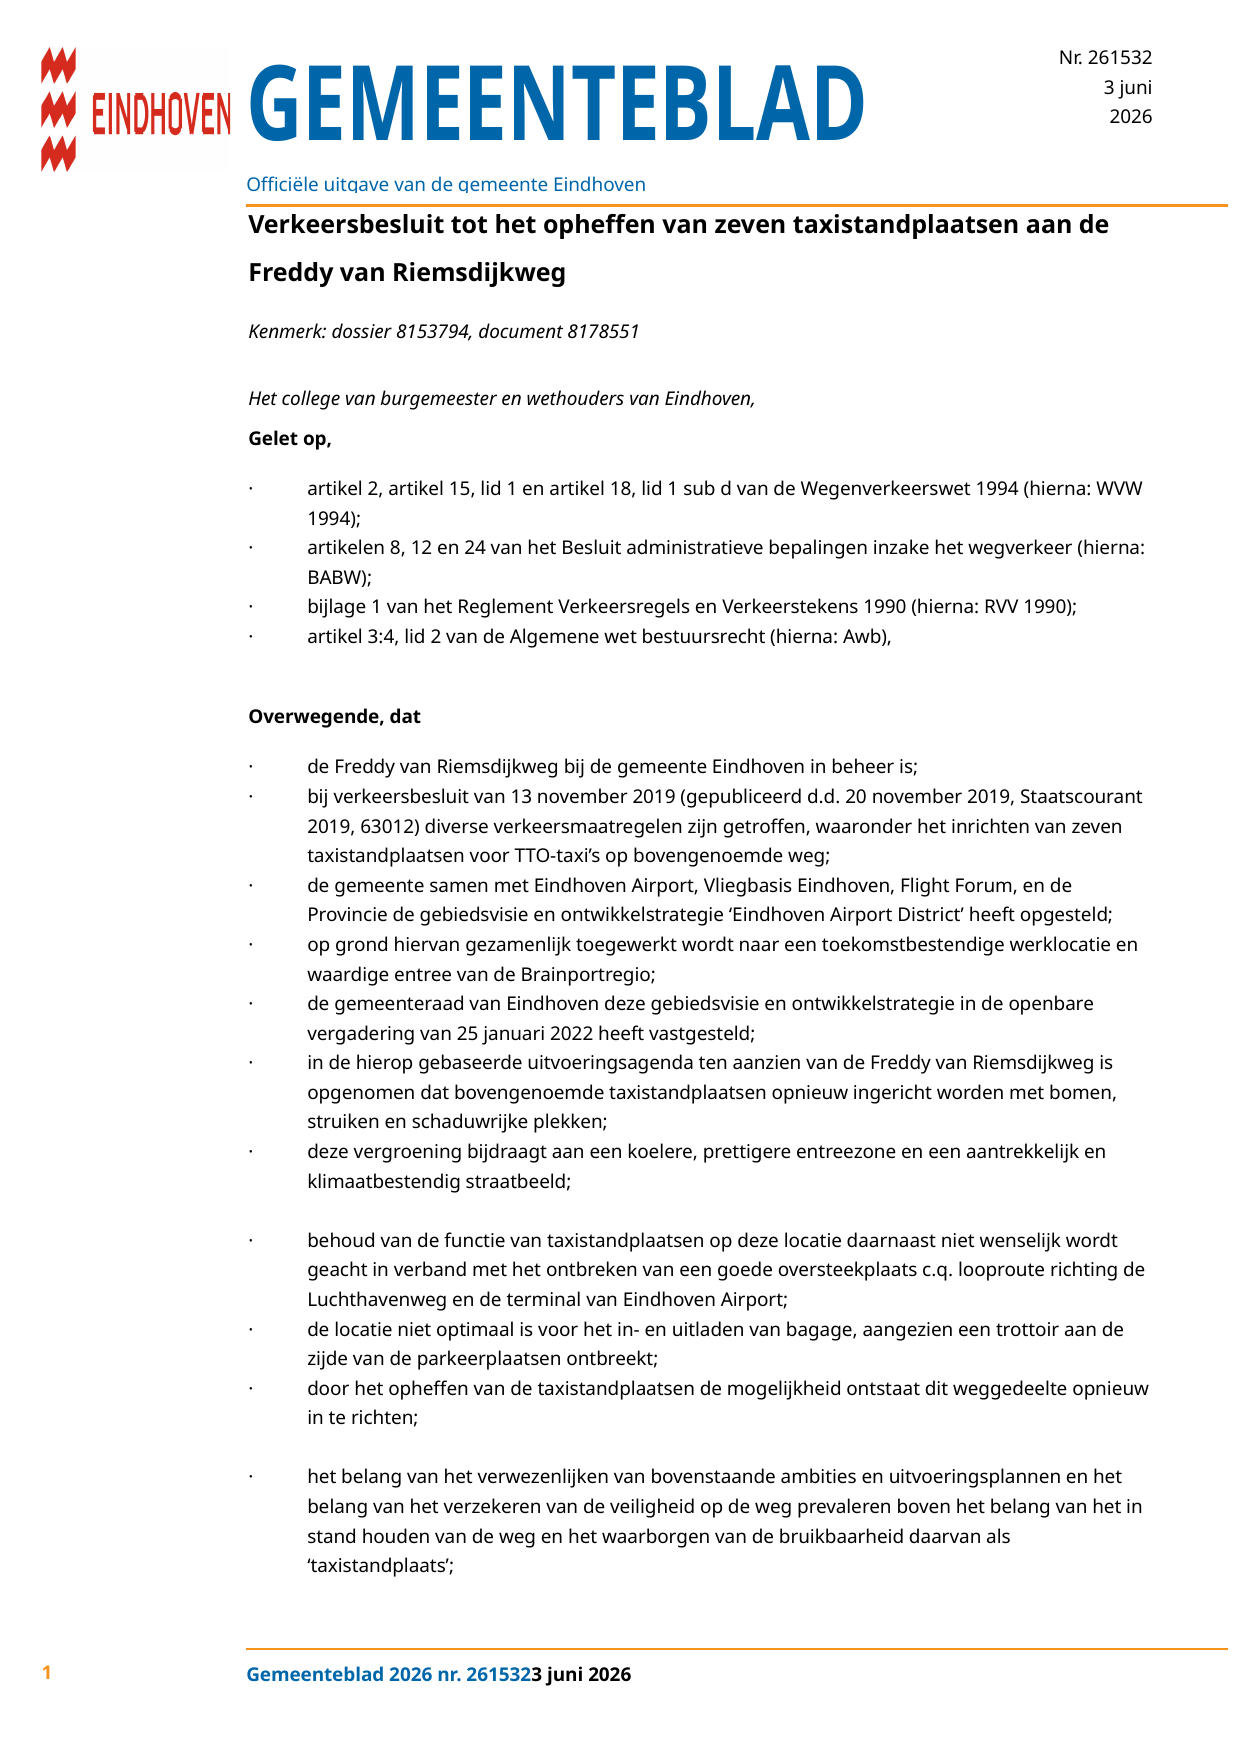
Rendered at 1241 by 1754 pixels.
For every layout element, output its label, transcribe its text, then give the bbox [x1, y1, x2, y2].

text Kenmerk: dossier 8153794, document 8178551 [248, 318, 1152, 344]
list op grond hiervan gezamenlijk toegewerkt wordt naar een toekomstbestendige werklocatie en waardige entree van de Brainportregio; [248, 931, 1152, 986]
text Overwegende, dat [248, 703, 1152, 729]
list de Freddy van Riemsdijkweg bij de gemeente Eindhoven in beheer is; [248, 754, 1152, 779]
list behoud van de functie van taxistandplaatsen op deze locatie daarnaast niet wenselijk wordt geacht in verband met het ontbreken van een goede oversteekplaats c.q. looproute richting de Luchthavenweg en de terminal van Eindhoven Airport; [248, 1227, 1152, 1312]
text Verkeersbesluit tot het opheffen van zeven taxistandplaatsen aan de Freddy van Riemsdijkweg [248, 207, 1152, 288]
text Gelet op, [248, 425, 1152, 451]
list de gemeenteraad van Eindhoven deze gebiedsvisie en ontwikkelstrategie in de openbare vergadering van 25 januari 2022 heeft vastgesteld; [248, 990, 1152, 1046]
list de locatie niet optimaal is voor het in- en uitladen van bagage, aangezien een trottoir aan de zijde van de parkeerplaatsen ontbreekt; [248, 1316, 1152, 1371]
list in de hierop gebaseerde uitvoeringsagenda ten aanzien van de Freddy van Riemsdijkweg is opgenomen dat bovengenoemde taxistandplaatsen opnieuw ingericht worden met bomen, struiken en schaduwrijke plekken; [248, 1049, 1152, 1134]
list bij verkeersbesluit van 13 november 2019 (gepubliceerd d.d. 20 november 2019, Staatscourant 2019, 63012) diverse verkeersmaatregelen zijn getroffen, waaronder het inrichten van zeven taxistandplaatsen voor TTO-taxi’s op bovengenoemde weg; [248, 783, 1152, 868]
list het belang van het verwezenlijken van bovenstaande ambities en uitvoeringsplannen en het belang van het verzekeren van de veiligheid op de weg prevaleren boven het belang van het in stand houden van de weg en het waarborgen van de bruikbaarheid daarvan als ‘taxistandplaats’; [248, 1464, 1152, 1578]
picture [41, 47, 231, 172]
list artikel 2, artikel 15, lid 1 en artikel 18, lid 1 sub d van de Wegenverkeerswet 1994 (hierna: WVW 1994); [248, 475, 1152, 531]
list artikel 3:4, lid 2 van de Algemene wet bestuursrecht (hierna: Awb), [248, 623, 1152, 649]
text Het college van burgemeester en wethouders van Eindhoven, [248, 386, 1152, 411]
list artikelen 8, 12 en 24 van het Besluit administratieve bepalingen inzake het wegverkeer (hierna: BABW); [248, 534, 1152, 590]
list deze vergroening bijdraagt aan een koelere, prettigere entreezone en een aantrekkelijk en klimaatbestendig straatbeeld; [248, 1138, 1152, 1193]
list door het opheffen van de taxistandplaatsen de mogelijkheid ontstaat dit weggedeelte opnieuw in te richten; [248, 1375, 1152, 1430]
list bijlage 1 van het Reglement Verkeersregels en Verkeerstekens 1990 (hierna: RVV 1990); [248, 594, 1152, 619]
list de gemeente samen met Eindhoven Airport, Vliegbasis Eindhoven, Flight Forum, en de Provincie de gebiedsvisie en ontwikkelstrategie ‘Eindhoven Airport District’ heeft opgesteld; [248, 872, 1152, 927]
